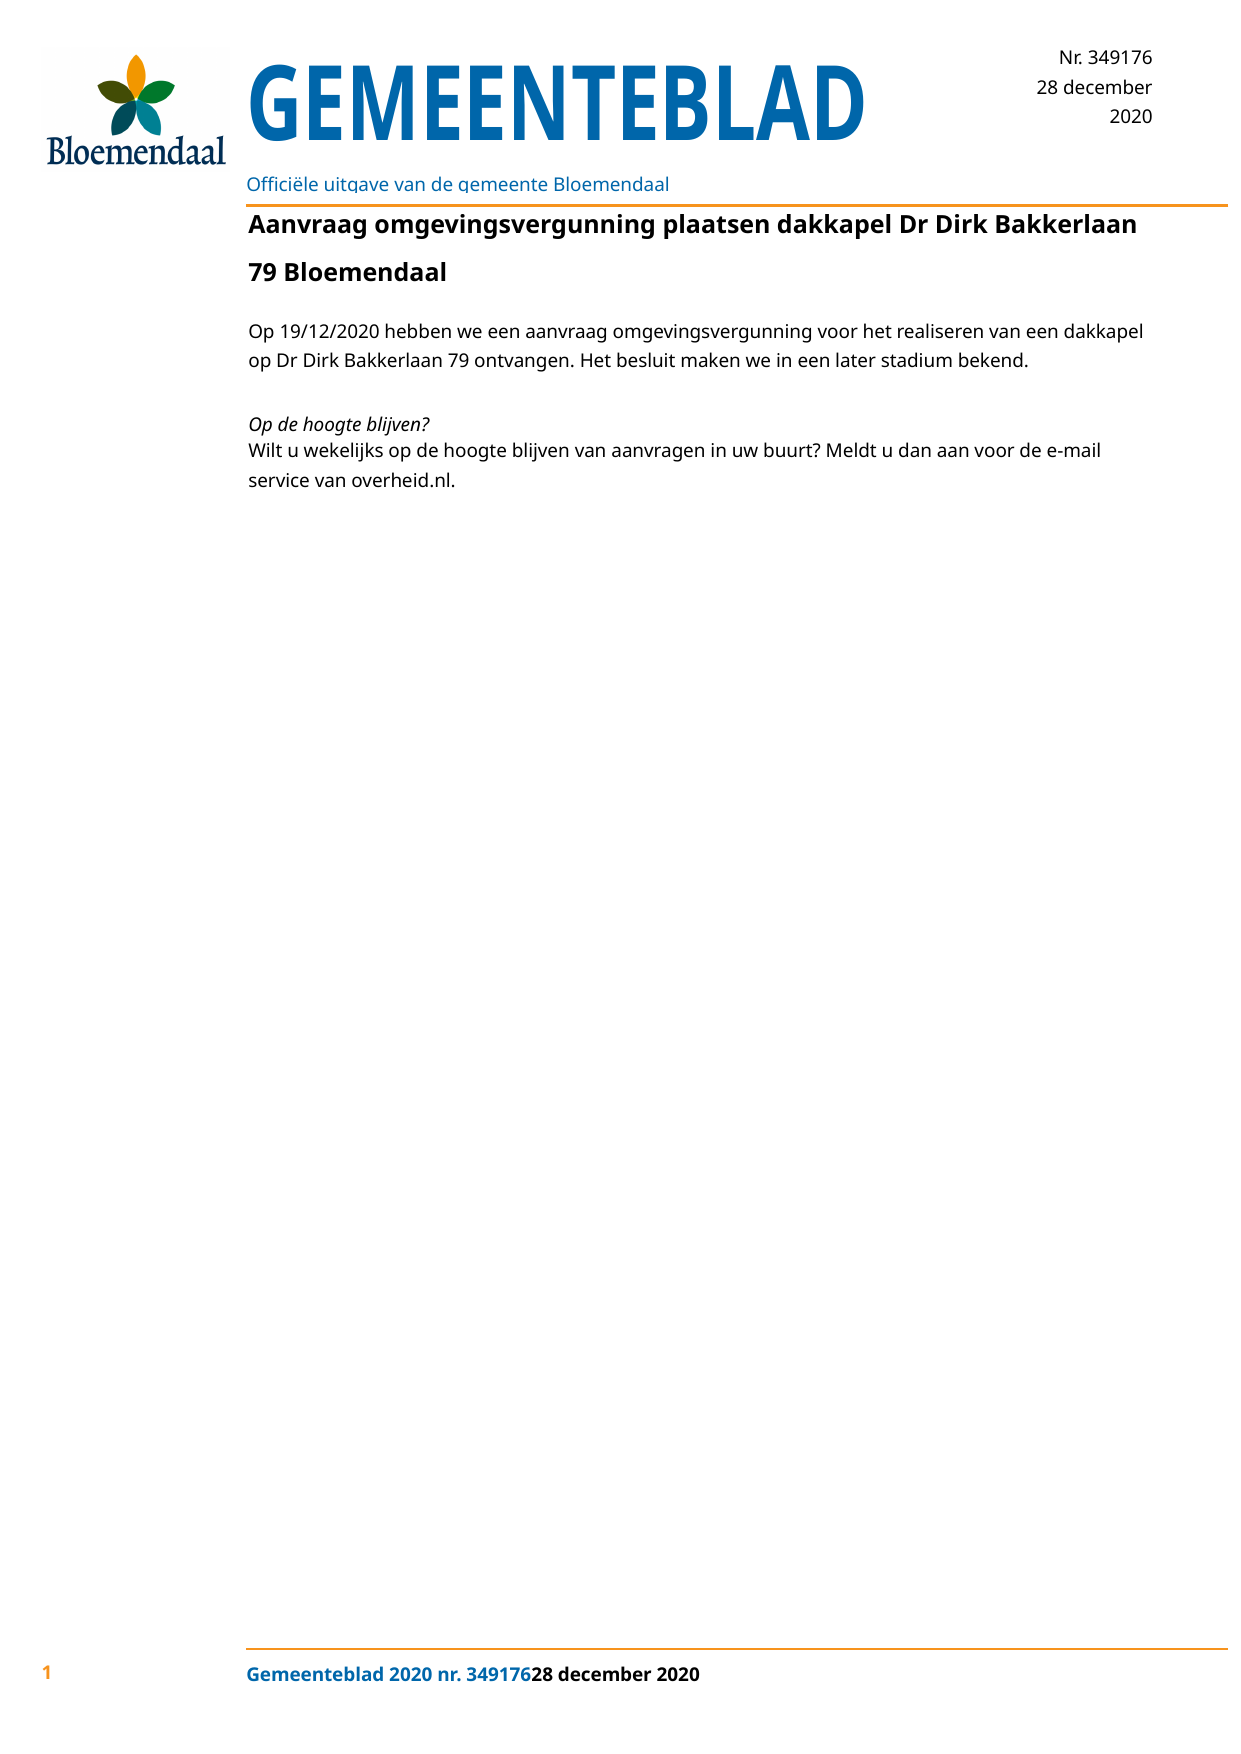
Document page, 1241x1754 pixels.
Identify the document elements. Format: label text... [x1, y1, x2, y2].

text Op de hoogte blijven? [248, 411, 1152, 437]
text Op 19/12/2020 hebben we een aanvraag omgevingsvergunning voor het realiseren van een dakkapel op Dr Dirk Bakkerlaan 79 ontvangen. Het besluit maken we in een later stadium bekend. [248, 318, 1152, 373]
picture [41, 47, 231, 172]
text Wilt u wekelijks op de hoogte blijven van aanvragen in uw buurt? Meldt u dan aan voor de e-mail service van overheid.nl. [248, 437, 1152, 492]
text Aanvraag omgevingsvergunning plaatsen dakkapel Dr Dirk Bakkerlaan 79 Bloemendaal [248, 207, 1152, 288]
